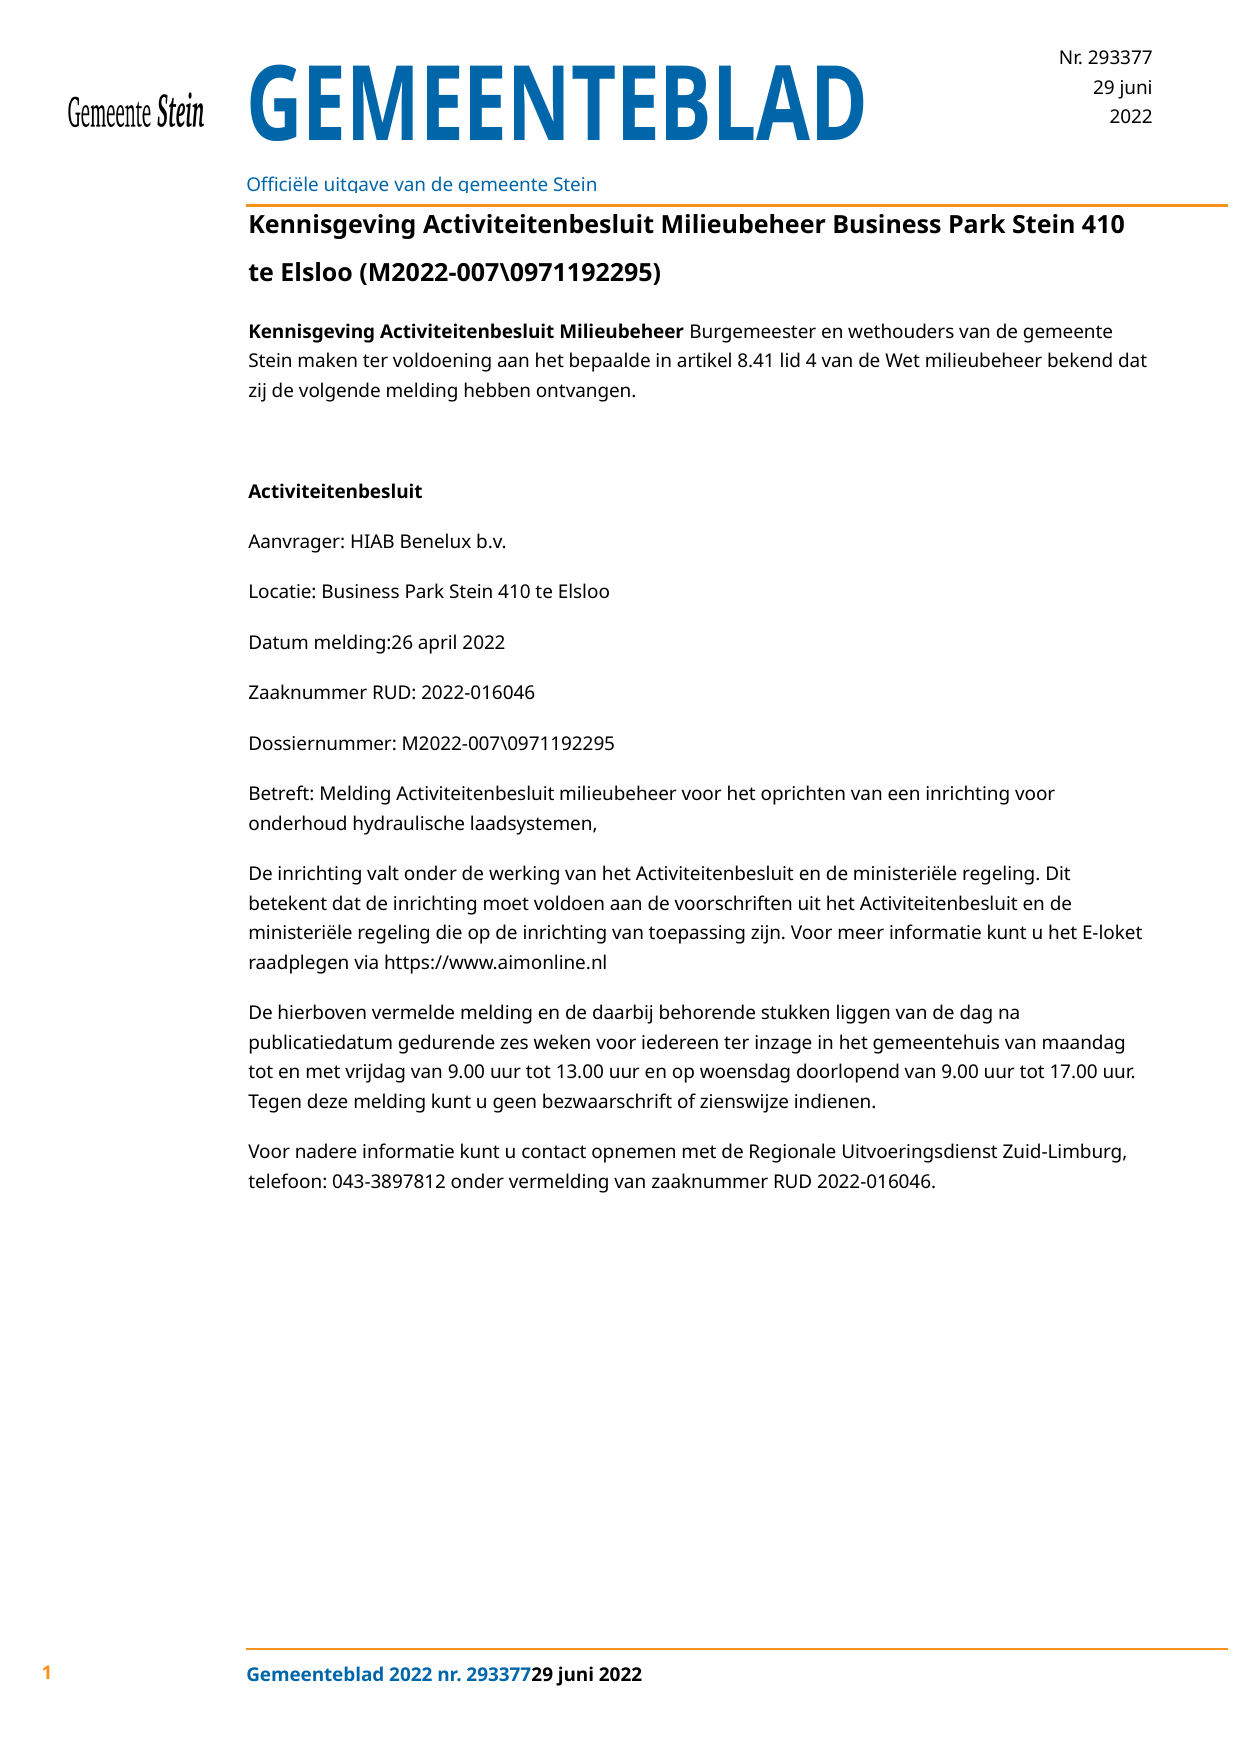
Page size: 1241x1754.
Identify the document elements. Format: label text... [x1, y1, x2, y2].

text Activiteitenbesluit [248, 478, 1152, 504]
text Dossiernummer: M2022-007\0971192295 [248, 730, 1152, 756]
text De hierboven vermelde melding en de daarbij behorende stukken liggen van de dag na publicatiedatum gedurende zes weken voor iedereen ter inzage in het gemeentehuis van maandag tot en met vrijdag van 9.00 uur tot 13.00 uur en op woensdag doorlopend van 9.00 uur tot 17.00 uur. Tegen deze melding kunt u geen bezwaarschrift of zienswijze indienen. [248, 999, 1152, 1114]
text Kennisgeving Activiteitenbesluit Milieubeheer Burgemeester en wethouders van de gemeente Stein maken ter voldoening aan het bepaalde in artikel 8.41 lid 4 van de Wet milieubeheer bekend dat zij de volgende melding hebben ontvangen. [248, 318, 1152, 403]
text Betreft: Melding Activiteitenbesluit milieubeheer voor het oprichten van een inrichting voor onderhoud hydraulische laadsystemen, [248, 780, 1152, 836]
text Aanvrager: HIAB Benelux b.v. [248, 528, 1152, 554]
text Zaaknummer RUD: 2022-016046 [248, 679, 1152, 705]
text De inrichting valt onder de werking van het Activiteitenbesluit en de ministeriële regeling. Dit betekent dat de inrichting moet voldoen aan de voorschriften uit het Activiteitenbesluit en de ministeriële regeling die op de inrichting van toepassing zijn. Voor meer informatie kunt u het E-loket raadplegen via https://www.aimonline.nl [248, 860, 1152, 975]
picture [41, 47, 231, 172]
text Datum melding:26 april 2022 [248, 629, 1152, 655]
text Locatie: Business Park Stein 410 te Elsloo [248, 579, 1152, 604]
text Kennisgeving Activiteitenbesluit Milieubeheer Business Park Stein 410 te Elsloo (M2022-007\0971192295) [248, 207, 1152, 288]
text Voor nadere informatie kunt u contact opnemen met de Regionale Uitvoeringsdienst Zuid-Limburg, telefoon: 043-3897812 onder vermelding van zaaknummer RUD 2022-016046. [248, 1139, 1152, 1194]
